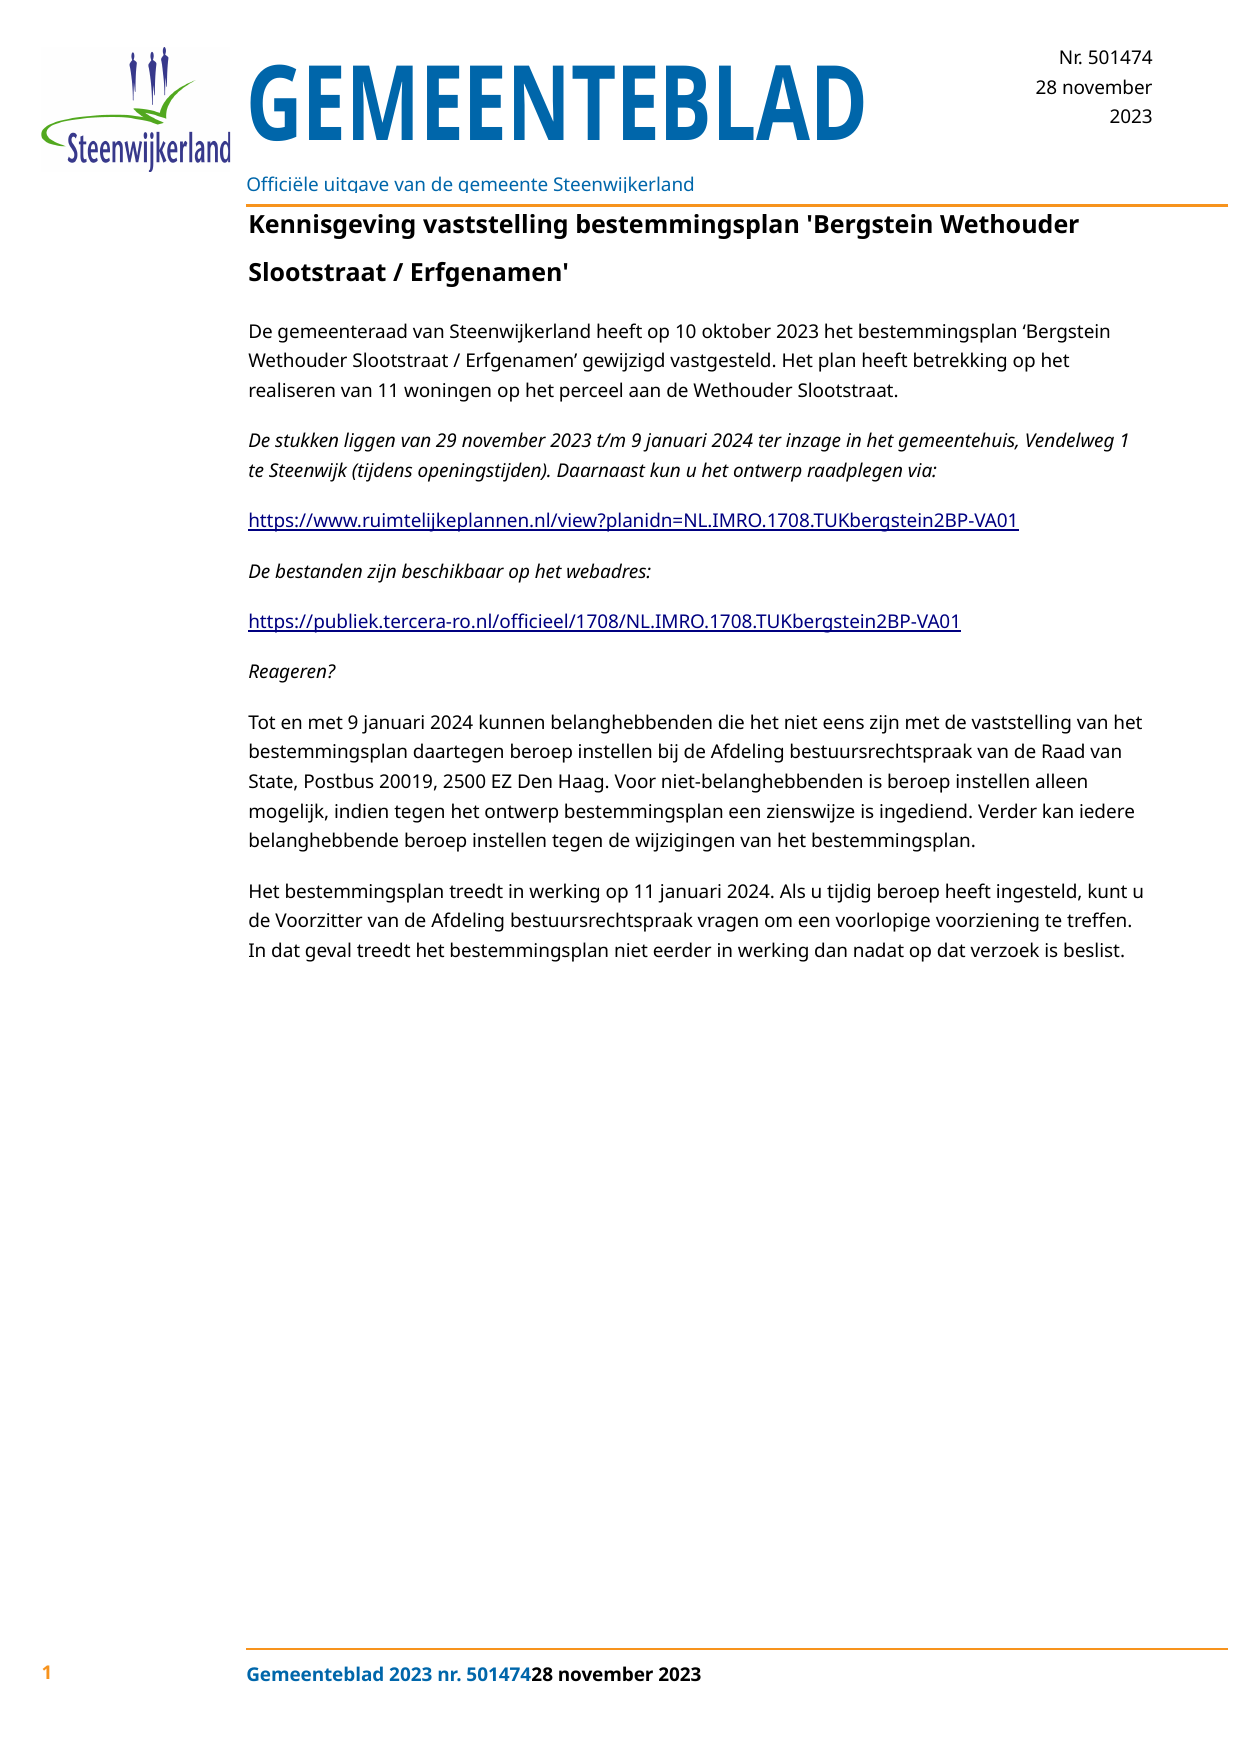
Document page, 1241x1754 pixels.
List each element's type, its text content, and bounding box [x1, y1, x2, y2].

text De bestanden zijn beschikbaar op het webadres: [248, 558, 1152, 584]
text https://www.ruimtelijkeplannen.nl/view?planidn=NL.IMRO.1708.TUKbergstein2BP-VA01 [248, 507, 1152, 533]
text https://publiek.tercera-ro.nl/officieel/1708/NL.IMRO.1708.TUKbergstein2BP-VA01 [248, 608, 1152, 634]
text Het bestemmingsplan treedt in werking op 11 januari 2024. Als u tijdig beroep heeft ingesteld, kunt u de Voorzitter van de Afdeling bestuursrechtspraak vragen om een voorlopige voorziening te treffen. In dat geval treedt het bestemmingsplan niet eerder in werking dan nadat op dat verzoek is beslist. [248, 878, 1152, 963]
text Kennisgeving vaststelling bestemmingsplan 'Bergstein Wethouder Slootstraat / Erfgenamen' [248, 207, 1152, 288]
text Reageren? [248, 659, 1152, 684]
text Tot en met 9 januari 2024 ​kunnen belanghebbenden die het niet eens zijn met de vaststelling van het bestemmingsplan daartegen beroep instellen bij de Afdeling bestuursrechtspraak van de Raad van State, Postbus 20019, 2500 EZ Den Haag. Voor niet-belanghebbenden is beroep instellen alleen mogelijk, indien tegen het ontwerp bestemmingsplan een zienswijze is ingediend. Verder kan iedere belanghebbende beroep instellen tegen de wijzigingen van het bestemmingsplan. [248, 709, 1152, 853]
text De stukken liggen van 29 november 2023 t/m 9 januari 2024 ter inzage in het gemeentehuis, Vendelweg 1 te Steenwijk (tijdens openingstijden). Daarnaast kun u het ontwerp raadplegen via: [248, 427, 1152, 483]
picture [41, 47, 231, 172]
text De gemeenteraad van Steenwijkerland heeft op 10 oktober 2023 het bestemmingsplan ‘Bergstein Wethouder Slootstraat / Erfgenamen’ gewijzigd vastgesteld. Het plan heeft betrekking op het realiseren van 11 woningen op het perceel aan de Wethouder Slootstraat. [248, 318, 1152, 403]
